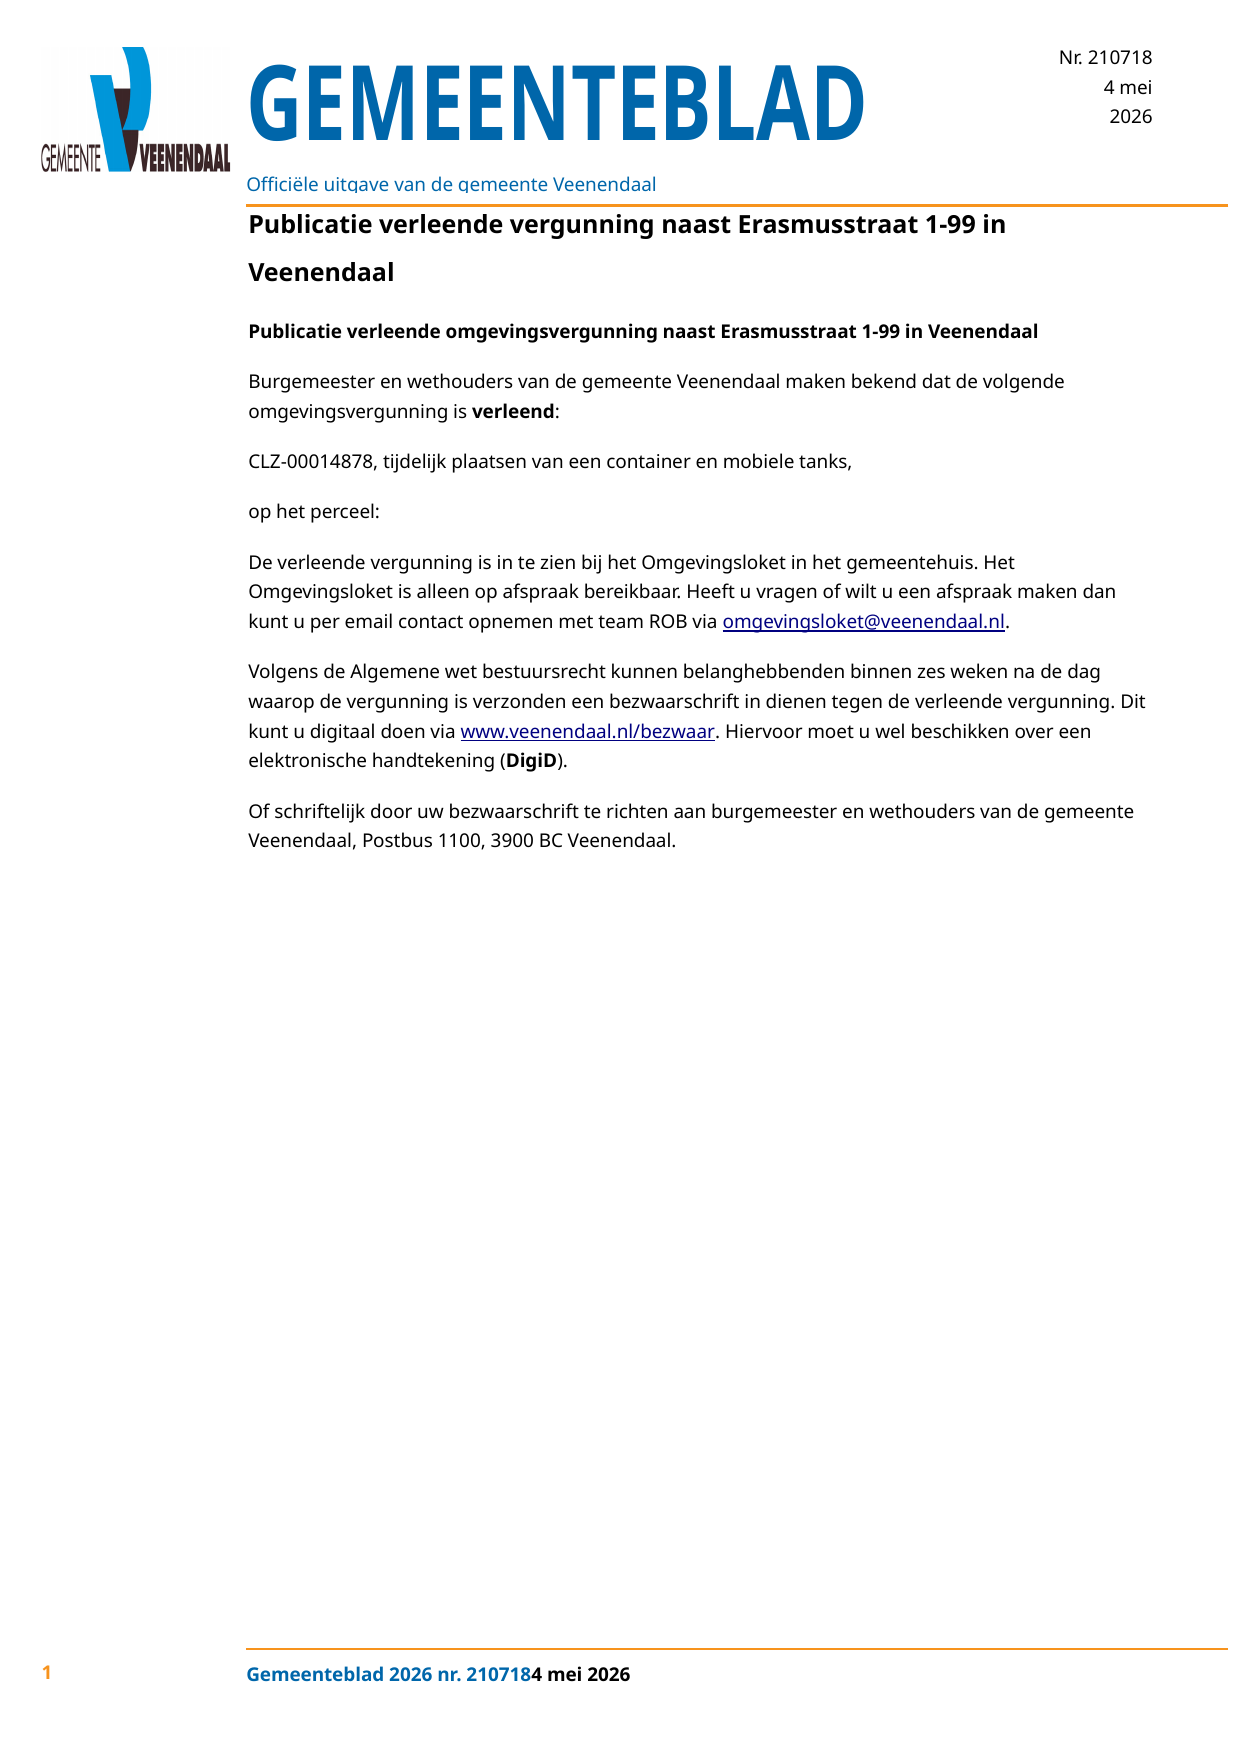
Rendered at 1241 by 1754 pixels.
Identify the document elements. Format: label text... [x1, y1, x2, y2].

text De verleende vergunning is in te zien bij het Omgevingsloket in het gemeentehuis. Het Omgevingsloket is alleen op afspraak bereikbaar. Heeft u vragen of wilt u een afspraak maken dan kunt u per email contact opnemen met team ROB via omgevingsloket@veenendaal.nl. [248, 549, 1152, 634]
text Volgens de Algemene wet bestuursrecht kunnen belanghebbenden binnen zes weken na de dag waarop de vergunning is verzonden een bezwaarschrift in dienen tegen de verleende vergunning. Dit kunt u digitaal doen via www.veenendaal.nl/bezwaar. Hiervoor moet u wel beschikken over een elektronische handtekening (DigiD). [248, 659, 1152, 773]
text op het perceel: [248, 499, 1152, 524]
picture [41, 47, 130, 172]
text Publicatie verleende vergunning naast Erasmusstraat 1-99 in Veenendaal [248, 207, 1152, 288]
text Of schriftelijk door uw bezwaarschrift te richten aan burgemeester en wethouders van de gemeente Veenendaal, Postbus 1100, 3900 BC Veenendaal. [248, 798, 1152, 853]
picture [123, 47, 231, 172]
text CLZ-00014878, tijdelijk plaatsen van een container en mobiele tanks, [248, 448, 1152, 474]
text Publicatie verleende omgevingsvergunning naast Erasmusstraat 1-99 in Veenendaal [248, 318, 1152, 344]
text Burgemeester en wethouders van de gemeente Veenendaal maken bekend dat de volgende omgevingsvergunning is verleend: [248, 368, 1152, 424]
